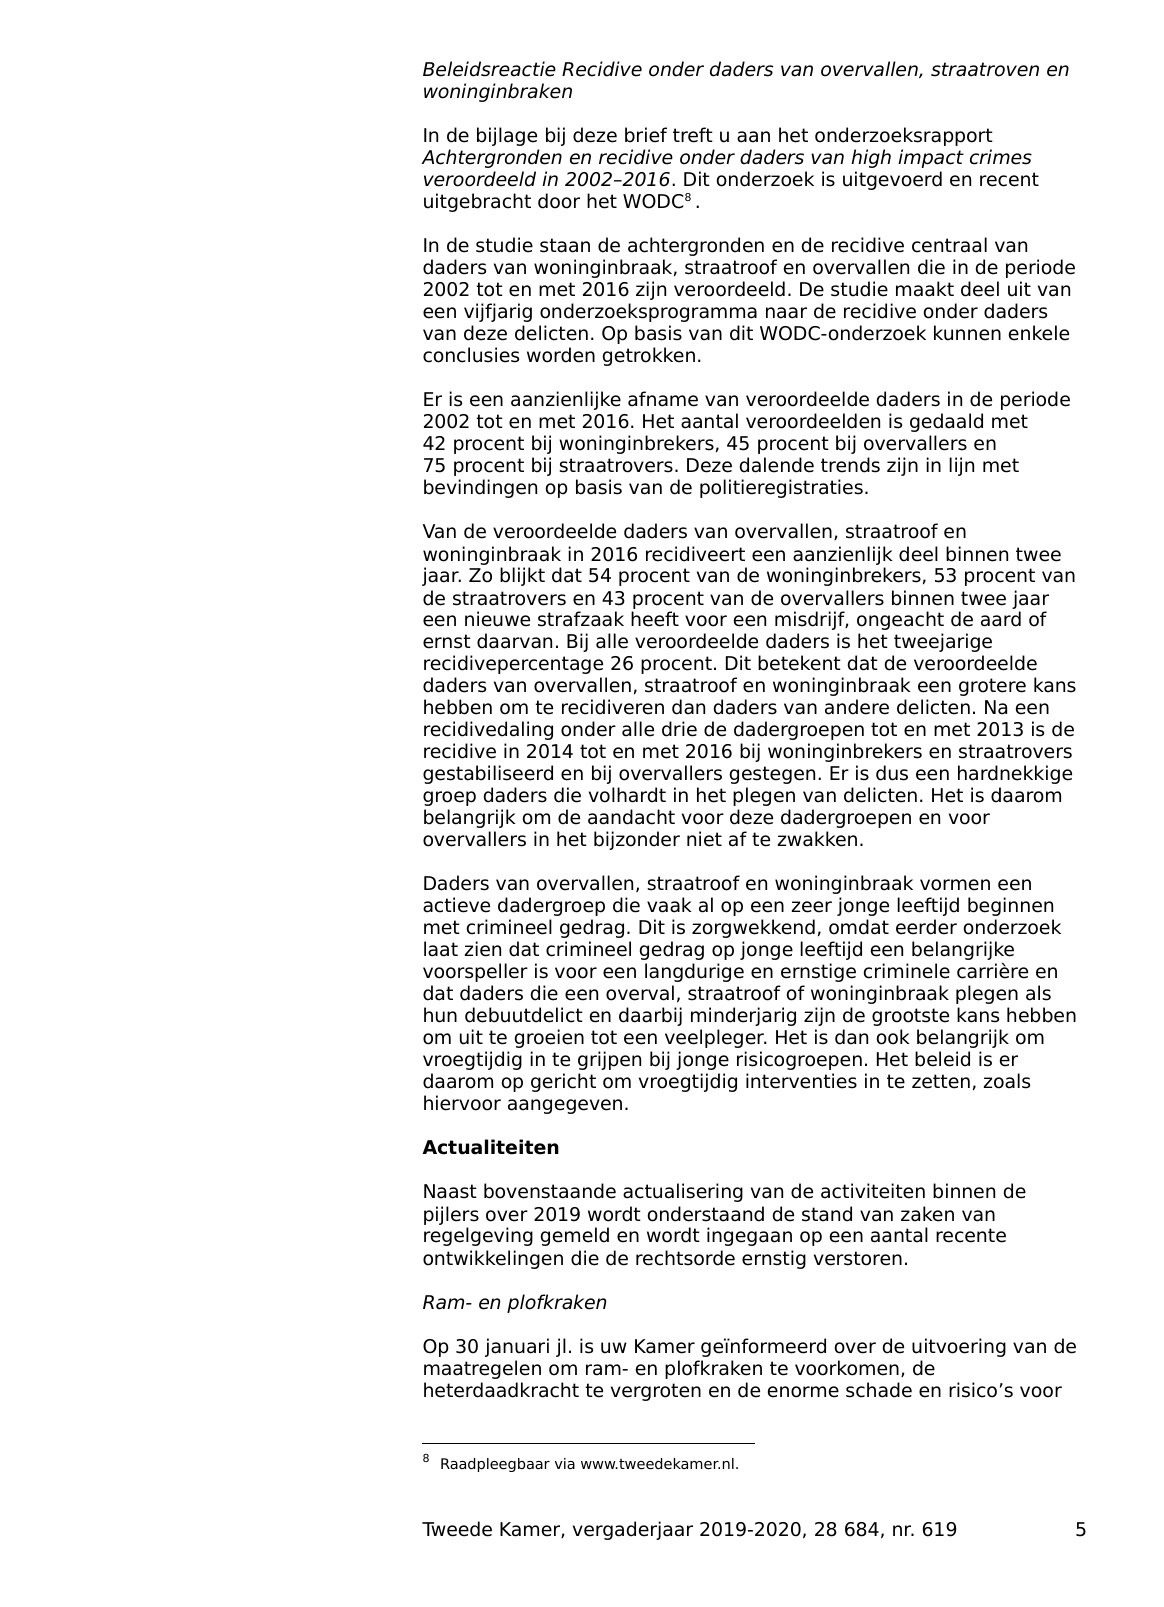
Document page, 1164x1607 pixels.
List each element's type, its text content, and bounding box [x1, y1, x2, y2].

text Raadpleegbaar via www.tweedekamer.nl. [422, 1452, 1087, 1474]
text Op 30 januari jl. is uw Kamer geïnformeerd over de uitvoering van de maatregelen om ram- en plofkraken te voorkomen, de heterdaadkracht te vergroten en de enorme schade en risico’s voor [422, 1336, 1087, 1402]
text Er is een aanzienlijke afname van veroordeelde daders in de periode 2002 tot en met 2016. Het aantal veroordeelden is gedaald met 42 procent bij woninginbrekers, 45 procent bij overvallers en 75 procent bij straatrovers. Deze dalende trends zijn in lijn met bevindingen op basis van de politieregistraties. [422, 389, 1087, 499]
text Van de veroordeelde daders van overvallen, straatroof en woninginbraak in 2016 recidiveert een aanzienlijk deel binnen twee jaar. Zo blijkt dat 54 procent van de woninginbrekers, 53 procent van de straatrovers en 43 procent van de overvallers binnen twee jaar een nieuwe strafzaak heeft voor een misdrijf, ongeacht de aard of ernst daarvan. Bij alle veroordeelde daders is het tweejarige recidivepercentage 26 procent. Dit betekent dat de veroordeelde daders van overvallen, straatroof en woninginbraak een grotere kans hebben om te recidiveren dan daders van andere delicten. Na een recidivedaling onder alle drie de dadergroepen tot en met 2013 is de recidive in 2014 tot en met 2016 bij woninginbrekers en straatrovers gestabiliseerd en bij overvallers gestegen. Er is dus een hardnekkige groep daders die volhardt in het plegen van delicten. Het is daarom belangrijk om de aandacht voor deze dadergroepen en voor overvallers in het bijzonder niet af te zwakken. [422, 521, 1087, 851]
text In de bijlage bij deze brief treft u aan het onderzoeksrapport Achtergronden en recidive onder daders van high impact crimes veroordeeld in 2002–2016. Dit onderzoek is uitgevoerd en recent uitgebracht door het WODC. [422, 125, 1087, 213]
subtitle Ram- en plofkraken [422, 1292, 1087, 1313]
text Daders van overvallen, straatroof en woninginbraak vormen een actieve dadergroep die vaak al op een zeer jonge leeftijd beginnen met crimineel gedrag. Dit is zorgwekkend, omdat eerder onderzoek laat zien dat crimineel gedrag op jonge leeftijd een belangrijke voorspeller is voor een langdurige en ernstige criminele carrière en dat daders die een overval, straatroof of woninginbraak plegen als hun debuutdelict en daarbij minderjarig zijn de grootste kans hebben om uit te groeien tot een veelpleger. Het is dan ook belangrijk om vroegtijdig in te grijpen bij jonge risicogroepen. Het beleid is er daarom op gericht om vroegtijdig interventies in te zetten, zoals hiervoor aangegeven. [422, 873, 1087, 1115]
text Naast bovenstaande actualisering van de activiteiten binnen de pijlers over 2019 wordt onderstaand de stand van zaken van regelgeving gemeld en wordt ingegaan op een aantal recente ontwikkelingen die de rechtsorde ernstig verstoren. [422, 1181, 1087, 1269]
subtitle Beleidsreactie Recidive onder daders van overvallen, straatroven en woninginbraken [422, 59, 1087, 103]
subtitle Actualiteiten [422, 1137, 1087, 1159]
text In de studie staan de achtergronden en de recidive centraal van daders van woninginbraak, straatroof en overvallen die in de periode 2002 tot en met 2016 zijn veroordeeld. De studie maakt deel uit van een vijfjarig onderzoeksprogramma naar de recidive onder daders van deze delicten. Op basis van dit WODC-onderzoek kunnen enkele conclusies worden getrokken. [422, 235, 1087, 367]
